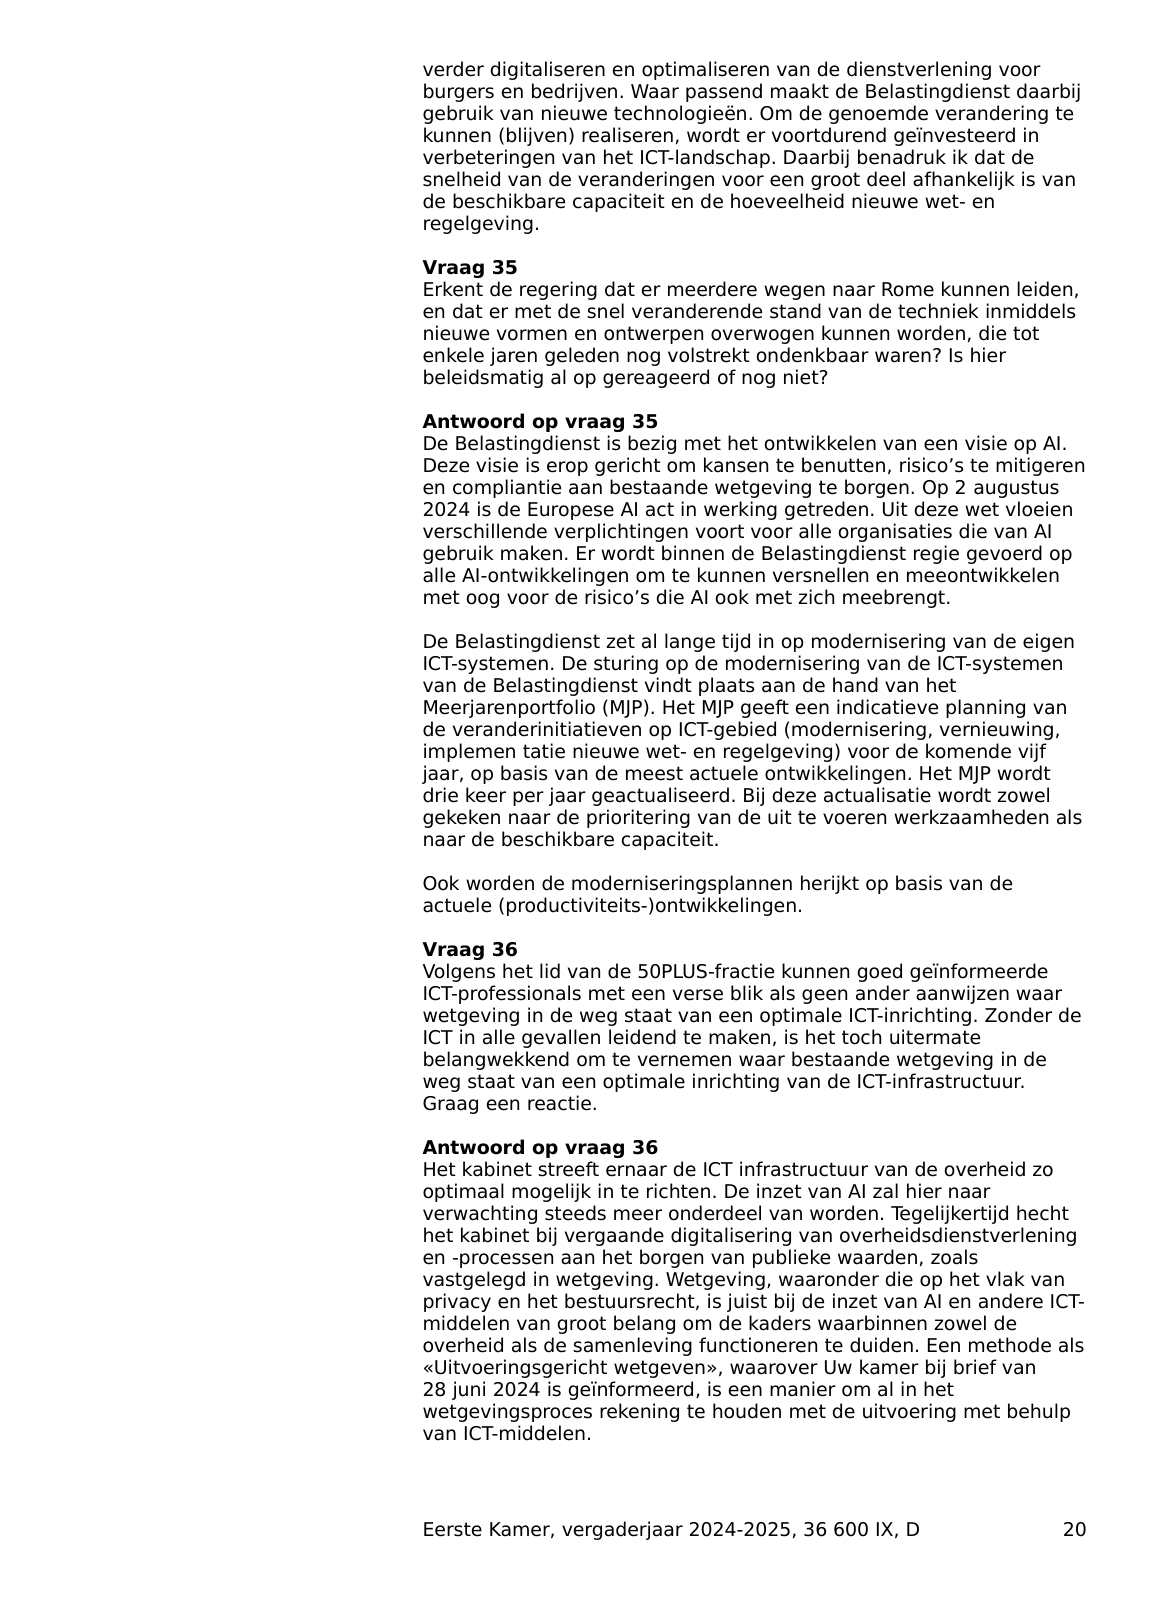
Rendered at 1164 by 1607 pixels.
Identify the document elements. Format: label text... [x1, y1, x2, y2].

text De Belastingdienst is bezig met het ontwikkelen van een visie op AI. Deze visie is erop gericht om kansen te benutten, risico’s te mitigeren en compliantie aan bestaande wetgeving te borgen. Op 2 augustus 2024 is de Europese AI act in werking getreden. Uit deze wet vloeien verschillende verplichtingen voort voor alle organisaties die van AI gebruik maken. Er wordt binnen de Belastingdienst regie gevoerd op alle AI-ontwikkelingen om te kunnen versnellen en meeontwikkelen met oog voor de risico’s die AI ook met zich meebrengt. [422, 433, 1087, 609]
text Antwoord op vraag 36 [422, 1137, 1087, 1159]
text Vraag 36 [422, 939, 1087, 961]
text verder digitaliseren en optimaliseren van de dienstverlening voor burgers en bedrijven. Waar passend maakt de Belastingdienst daarbij gebruik van nieuwe technologieën. Om de genoemde verandering te kunnen (blijven) realiseren, wordt er voortdurend geïnvesteerd in verbeteringen van het ICT-landschap. Daarbij benadruk ik dat de snelheid van de veranderingen voor een groot deel afhankelijk is van de beschikbare capaciteit en de hoeveelheid nieuwe wet- en regelgeving. [422, 59, 1087, 235]
text Het kabinet streeft ernaar de ICT infrastructuur van de overheid zo optimaal mogelijk in te richten. De inzet van AI zal hier naar verwachting steeds meer onderdeel van worden. Tegelijkertijd hecht het kabinet bij vergaande digitalisering van overheidsdienstverlening en -processen aan het borgen van publieke waarden, zoals vastgelegd in wetgeving. Wetgeving, waaronder die op het vlak van privacy en het bestuursrecht, is juist bij de inzet van AI en andere ICT-middelen van groot belang om de kaders waarbinnen zowel de overheid als de samenleving functioneren te duiden. Een methode als «Uitvoeringsgericht wetgeven», waarover Uw kamer bij brief van 28 juni 2024 is geïnformeerd, is een manier om al in het wetgevingsproces rekening te houden met de uitvoering met behulp van ICT-middelen. [422, 1159, 1087, 1445]
text Vraag 35 [422, 257, 1087, 279]
text Volgens het lid van de 50PLUS-fractie kunnen goed geïnformeerde ICT-professionals met een verse blik als geen ander aanwijzen waar wetgeving in de weg staat van een optimale ICT-inrichting. Zonder de ICT in alle gevallen leidend te maken, is het toch uitermate belangwekkend om te vernemen waar bestaande wetgeving in de weg staat van een optimale inrichting van de ICT-infrastructuur. Graag een reactie. [422, 961, 1087, 1115]
text Erkent de regering dat er meerdere wegen naar Rome kunnen leiden, en dat er met de snel veranderende stand van de techniek inmiddels nieuwe vormen en ontwerpen overwogen kunnen worden, die tot enkele jaren geleden nog volstrekt ondenkbaar waren? Is hier beleidsmatig al op gereageerd of nog niet? [422, 279, 1087, 389]
text De Belastingdienst zet al lange tijd in op modernisering van de eigen ICT-systemen. De sturing op de modernisering van de ICT-systemen van de Belastingdienst vindt plaats aan de hand van het Meerjarenportfolio (MJP). Het MJP geeft een indicatieve planning van de veranderinitiatieven op ICT-gebied (modernisering, vernieuwing, implemen­ tatie nieuwe wet- en regelgeving) voor de komende vijf jaar, op basis van de meest actuele ontwikkelingen. Het MJP wordt drie keer per jaar geactualiseerd. Bij deze actualisatie wordt zowel gekeken naar de prioritering van de uit te voeren werkzaamheden als naar de beschikbare capaciteit. [422, 631, 1087, 851]
text Ook worden de moderniseringsplannen herijkt op basis van de actuele (productiviteits-)ontwikkelingen. [422, 873, 1087, 917]
text Antwoord op vraag 35 [422, 411, 1087, 433]
